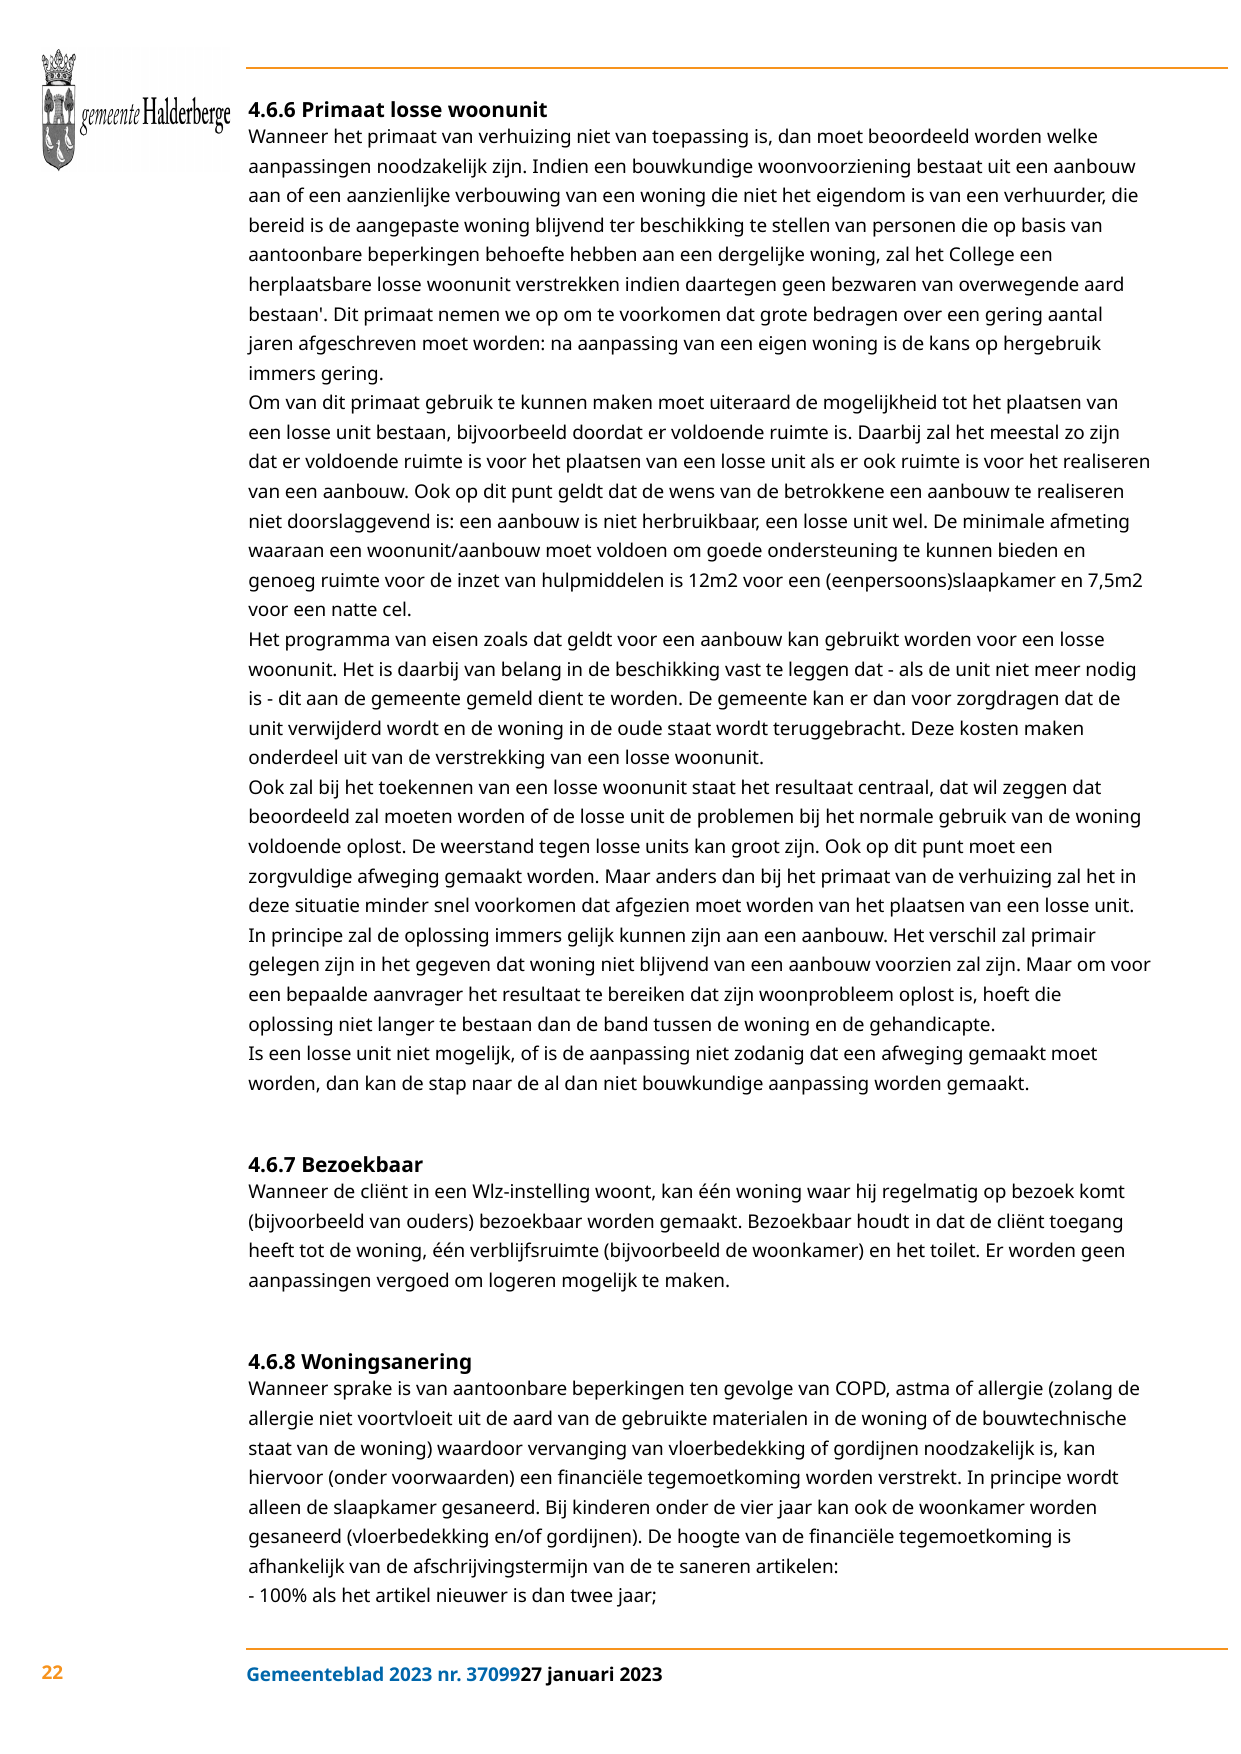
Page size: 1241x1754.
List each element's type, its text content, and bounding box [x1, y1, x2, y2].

text - 100% als het artikel nieuwer is dan twee jaar; [248, 1583, 1152, 1608]
text 4.6.7 Bezoekbaar [248, 1150, 1152, 1178]
text Is een losse unit niet mogelijk, of is de aanpassing niet zodanig dat een afweging gemaakt moet worden, dan kan de stap naar de al dan niet bouwkundige aanpassing worden gemaakt. [248, 1040, 1152, 1096]
text Om van dit primaat gebruik te kunnen maken moet uiteraard de mogelijkheid tot het plaatsen van een losse unit bestaan, bijvoorbeeld doordat er voldoende ruimte is. Daarbij zal het meestal zo zijn dat er voldoende ruimte is voor het plaatsen van een losse unit als er ook ruimte is voor het realiseren van een aanbouw. Ook op dit punt geldt dat de wens van de betrokkene een aanbouw te realiseren niet doorslaggevend is: een aanbouw is niet herbruikbaar, een losse unit wel. De minimale afmeting waaraan een woonunit/aanbouw moet voldoen om goede ondersteuning te kunnen bieden en genoeg ruimte voor de inzet van hulpmiddelen is 12m2 voor een (eenpersoons)slaapkamer en 7,5m2 voor een natte cel. [248, 389, 1152, 622]
picture [41, 47, 231, 172]
text Wanneer de cliënt in een Wlz-instelling woont, kan één woning waar hij regelmatig op bezoek komt (bijvoorbeeld van ouders) bezoekbaar worden gemaakt. Bezoekbaar houdt in dat de cliënt toegang heeft tot de woning, één verblijfsruimte (bijvoorbeeld de woonkamer) en het toilet. Er worden geen aanpassingen vergoed om logeren mogelijk te maken. [248, 1178, 1152, 1293]
text Wanneer sprake is van aantoonbare beperkingen ten gevolge van COPD, astma of allergie (zolang de allergie niet voortvloeit uit de aard van de gebruikte materialen in de woning of de bouwtechnische staat van de woning) waardoor vervanging van vloerbedekking of gordijnen noodzakelijk is, kan hiervoor (onder voorwaarden) een financiële tegemoetkoming worden verstrekt. In principe wordt alleen de slaapkamer gesaneerd. Bij kinderen onder de vier jaar kan ook de woonkamer worden gesaneerd (vloerbedekking en/of gordijnen). De hoogte van de financiële tegemoetkoming is afhankelijk van de afschrijvingstermijn van de te saneren artikelen: [248, 1376, 1152, 1579]
text Het programma van eisen zoals dat geldt voor een aanbouw kan gebruikt worden voor een losse woonunit. Het is daarbij van belang in de beschikking vast te leggen dat - als de unit niet meer nodig is - dit aan de gemeente gemeld dient te worden. De gemeente kan er dan voor zorgdragen dat de unit verwijderd wordt en de woning in de oude staat wordt teruggebracht. Deze kosten maken onderdeel uit van de verstrekking van een losse woonunit. [248, 626, 1152, 770]
text 4.6.6 Primaat losse woonunit [248, 95, 1152, 123]
text Ook zal bij het toekennen van een losse woonunit staat het resultaat centraal, dat wil zeggen dat beoordeeld zal moeten worden of de losse unit de problemen bij het normale gebruik van de woning voldoende oplost. De weerstand tegen losse units kan groot zijn. Ook op dit punt moet een zorgvuldige afweging gemaakt worden. Maar anders dan bij het primaat van de verhuizing zal het in deze situatie minder snel voorkomen dat afgezien moet worden van het plaatsen van een losse unit. In principe zal de oplossing immers gelijk kunnen zijn aan een aanbouw. Het verschil zal primair gelegen zijn in het gegeven dat woning niet blijvend van een aanbouw voorzien zal zijn. Maar om voor een bepaalde aanvrager het resultaat te bereiken dat zijn woonprobleem oplost is, hoeft die oplossing niet langer te bestaan dan de band tussen de woning en de gehandicapte. [248, 774, 1152, 1036]
text Wanneer het primaat van verhuizing niet van toepassing is, dan moet beoordeeld worden welke aanpassingen noodzakelijk zijn. Indien een bouwkundige woonvoorziening bestaat uit een aanbouw aan of een aanzienlijke verbouwing van een woning die niet het eigendom is van een verhuurder, die bereid is de aangepaste woning blijvend ter beschikking te stellen van personen die op basis van aantoonbare beperkingen behoefte hebben aan een dergelijke woning, zal het College een herplaatsbare losse woonunit verstrekken indien daartegen geen bezwaren van overwegende aard bestaan'. Dit primaat nemen we op om te voorkomen dat grote bedragen over een gering aantal jaren afgeschreven moet worden: na aanpassing van een eigen woning is de kans op hergebruik immers gering. [248, 123, 1152, 386]
text 4.6.8 Woningsanering [248, 1347, 1152, 1376]
